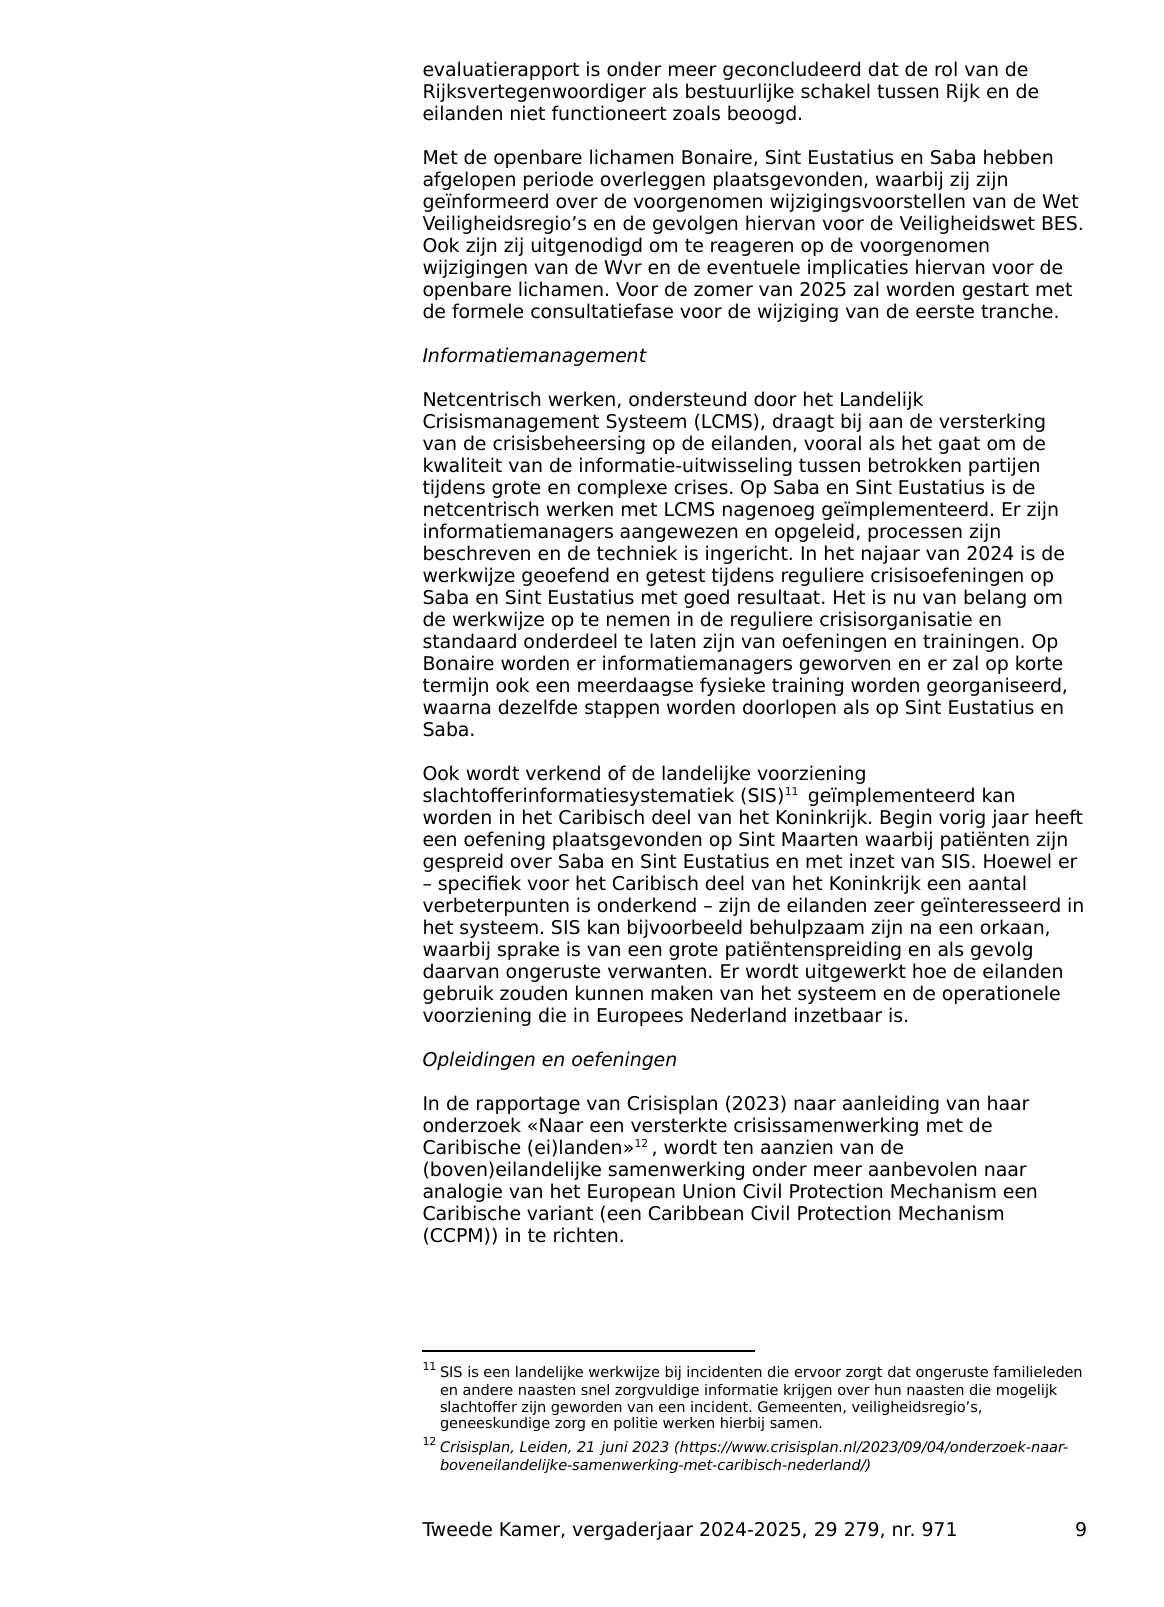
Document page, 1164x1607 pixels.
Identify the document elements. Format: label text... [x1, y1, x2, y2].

text Ook wordt verkend of de landelijke voorziening slachtofferinformatiesystematiek (SIS) geïmplementeerd kan worden in het Caribisch deel van het Koninkrijk. Begin vorig jaar heeft een oefening plaatsgevonden op Sint Maarten waarbij patiënten zijn gespreid over Saba en Sint Eustatius en met inzet van SIS. Hoewel er – specifiek voor het Caribisch deel van het Koninkrijk een aantal verbeterpunten is onderkend – zijn de eilanden zeer geïnteresseerd in het systeem. SIS kan bijvoorbeeld behulpzaam zijn na een orkaan, waarbij sprake is van een grote patiëntenspreiding en als gevolg daarvan ongeruste verwanten. Er wordt uitgewerkt hoe de eilanden gebruik zouden kunnen maken van het systeem en de operationele voorziening die in Europees Nederland inzetbaar is. [422, 763, 1087, 1027]
text Netcentrisch werken, ondersteund door het Landelijk Crisismanagement Systeem (LCMS), draagt bij aan de versterking van de crisisbeheersing op de eilanden, vooral als het gaat om de kwaliteit van de informatie-uitwisseling tussen betrokken partijen tijdens grote en complexe crises. Op Saba en Sint Eustatius is de netcentrisch werken met LCMS nagenoeg geïmplementeerd. Er zijn informatiemanagers aangewezen en opgeleid, processen zijn beschreven en de techniek is ingericht. In het najaar van 2024 is de werkwijze geoefend en getest tijdens reguliere crisisoefeningen op Saba en Sint Eustatius met goed resultaat. Het is nu van belang om de werkwijze op te nemen in de reguliere crisisorganisatie en standaard onderdeel te laten zijn van oefeningen en trainingen. Op Bonaire worden er informatiemanagers geworven en er zal op korte termijn ook een meerdaagse fysieke training worden georganiseerd, waarna dezelfde stappen worden doorlopen als op Sint Eustatius en Saba. [422, 389, 1087, 741]
text In de rapportage van Crisisplan (2023) naar aanleiding van haar onderzoek «Naar een versterkte crisissamenwerking met de Caribische (ei)landen», wordt ten aanzien van de (boven)eilandelijke samenwerking onder meer aanbevolen naar analogie van het European Union Civil Protection Mechanism een Caribische variant (een Caribbean Civil Protection Mechanism (CCPM)) in te richten. [422, 1093, 1087, 1247]
subtitle Opleidingen en oefeningen [422, 1049, 1087, 1071]
text evaluatierapport is onder meer geconcludeerd dat de rol van de Rijksvertegenwoordiger als bestuurlijke schakel tussen Rijk en de eilanden niet functioneert zoals beoogd. [422, 59, 1087, 125]
text Crisisplan, Leiden, 21 juni 2023 (https://www.crisisplan.nl/2023/09/04/onderzoek-naar-boveneilandelijke-samenwerking-met-caribisch-nederland/) [422, 1435, 1087, 1474]
text Met de openbare lichamen Bonaire, Sint Eustatius en Saba hebben afgelopen periode overleggen plaatsgevonden, waarbij zij zijn geïnformeerd over de voorgenomen wijzigingsvoorstellen van de Wet Veiligheidsregio’s en de gevolgen hiervan voor de Veiligheidswet BES. Ook zijn zij uitgenodigd om te reageren op de voorgenomen wijzigingen van de Wvr en de eventuele implicaties hiervan voor de openbare lichamen. Voor de zomer van 2025 zal worden gestart met de formele consultatiefase voor de wijziging van de eerste tranche. [422, 147, 1087, 323]
subtitle Informatiemanagement [422, 345, 1087, 367]
text SIS is een landelijke werkwijze bij incidenten die ervoor zorgt dat ongeruste familieleden en andere naasten snel zorgvuldige informatie krijgen over hun naasten die mogelijk slachtoffer zijn geworden van een incident. Gemeenten, veiligheidsregio’s, geneeskundige zorg en politie werken hierbij samen. [422, 1360, 1087, 1432]
